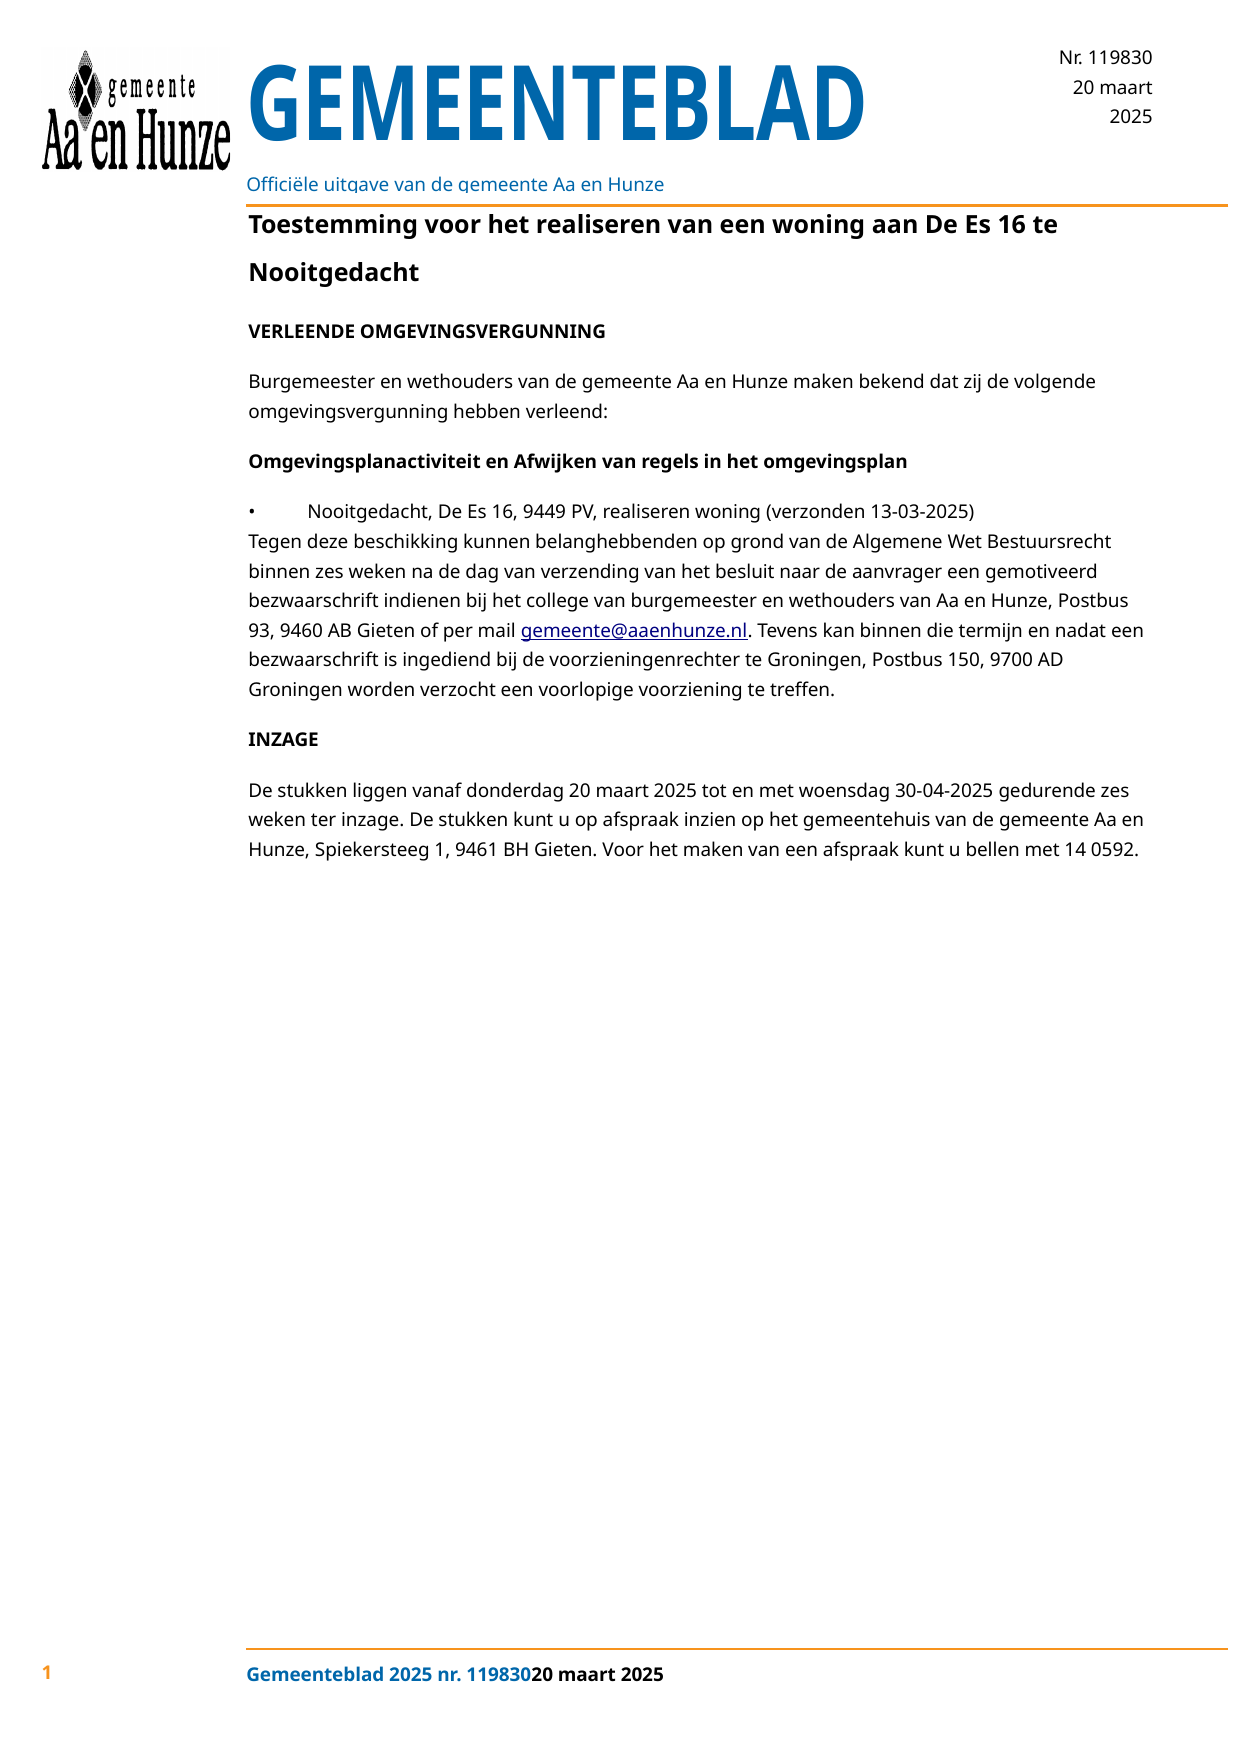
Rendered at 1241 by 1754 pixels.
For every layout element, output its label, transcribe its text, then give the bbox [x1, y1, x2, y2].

text INZAGE [248, 727, 1152, 752]
list Nooitgedacht, De Es 16, 9449 PV, realiseren woning (verzonden 13-03-2025) [248, 499, 1152, 524]
picture [41, 47, 231, 172]
text Tegen deze beschikking kunnen belanghebbenden op grond van de Algemene Wet Bestuursrecht binnen zes weken na de dag van verzending van het besluit naar de aanvrager een gemotiveerd bezwaarschrift indienen bij het college van burgemeester en wethouders van Aa en Hunze, Postbus 93, 9460 AB Gieten of per mail gemeente@aaenhunze.nl. Tevens kan binnen die termijn en nadat een bezwaarschrift is ingediend bij de voorzieningenrechter te Groningen, Postbus 150, 9700 AD Groningen worden verzocht een voorlopige voorziening te treffen. [248, 528, 1152, 702]
text De stukken liggen vanaf donderdag 20 maart 2025 tot en met woensdag 30-04-2025 gedurende zes weken ter inzage. De stukken kunt u op afspraak inzien op het gemeentehuis van de gemeente Aa en Hunze, Spiekersteeg 1, 9461 BH Gieten. Voor het maken van een afspraak kunt u bellen met 14 0592. [248, 777, 1152, 862]
text Toestemming voor het realiseren van een woning aan De Es 16 te Nooitgedacht [248, 207, 1152, 288]
text VERLEENDE OMGEVINGSVERGUNNING [248, 318, 1152, 344]
text Burgemeester en wethouders van de gemeente Aa en Hunze maken bekend dat zij de volgende omgevingsvergunning hebben verleend: [248, 368, 1152, 424]
text Omgevingsplanactiviteit en Afwijken van regels in het omgevingsplan [248, 448, 1152, 474]
